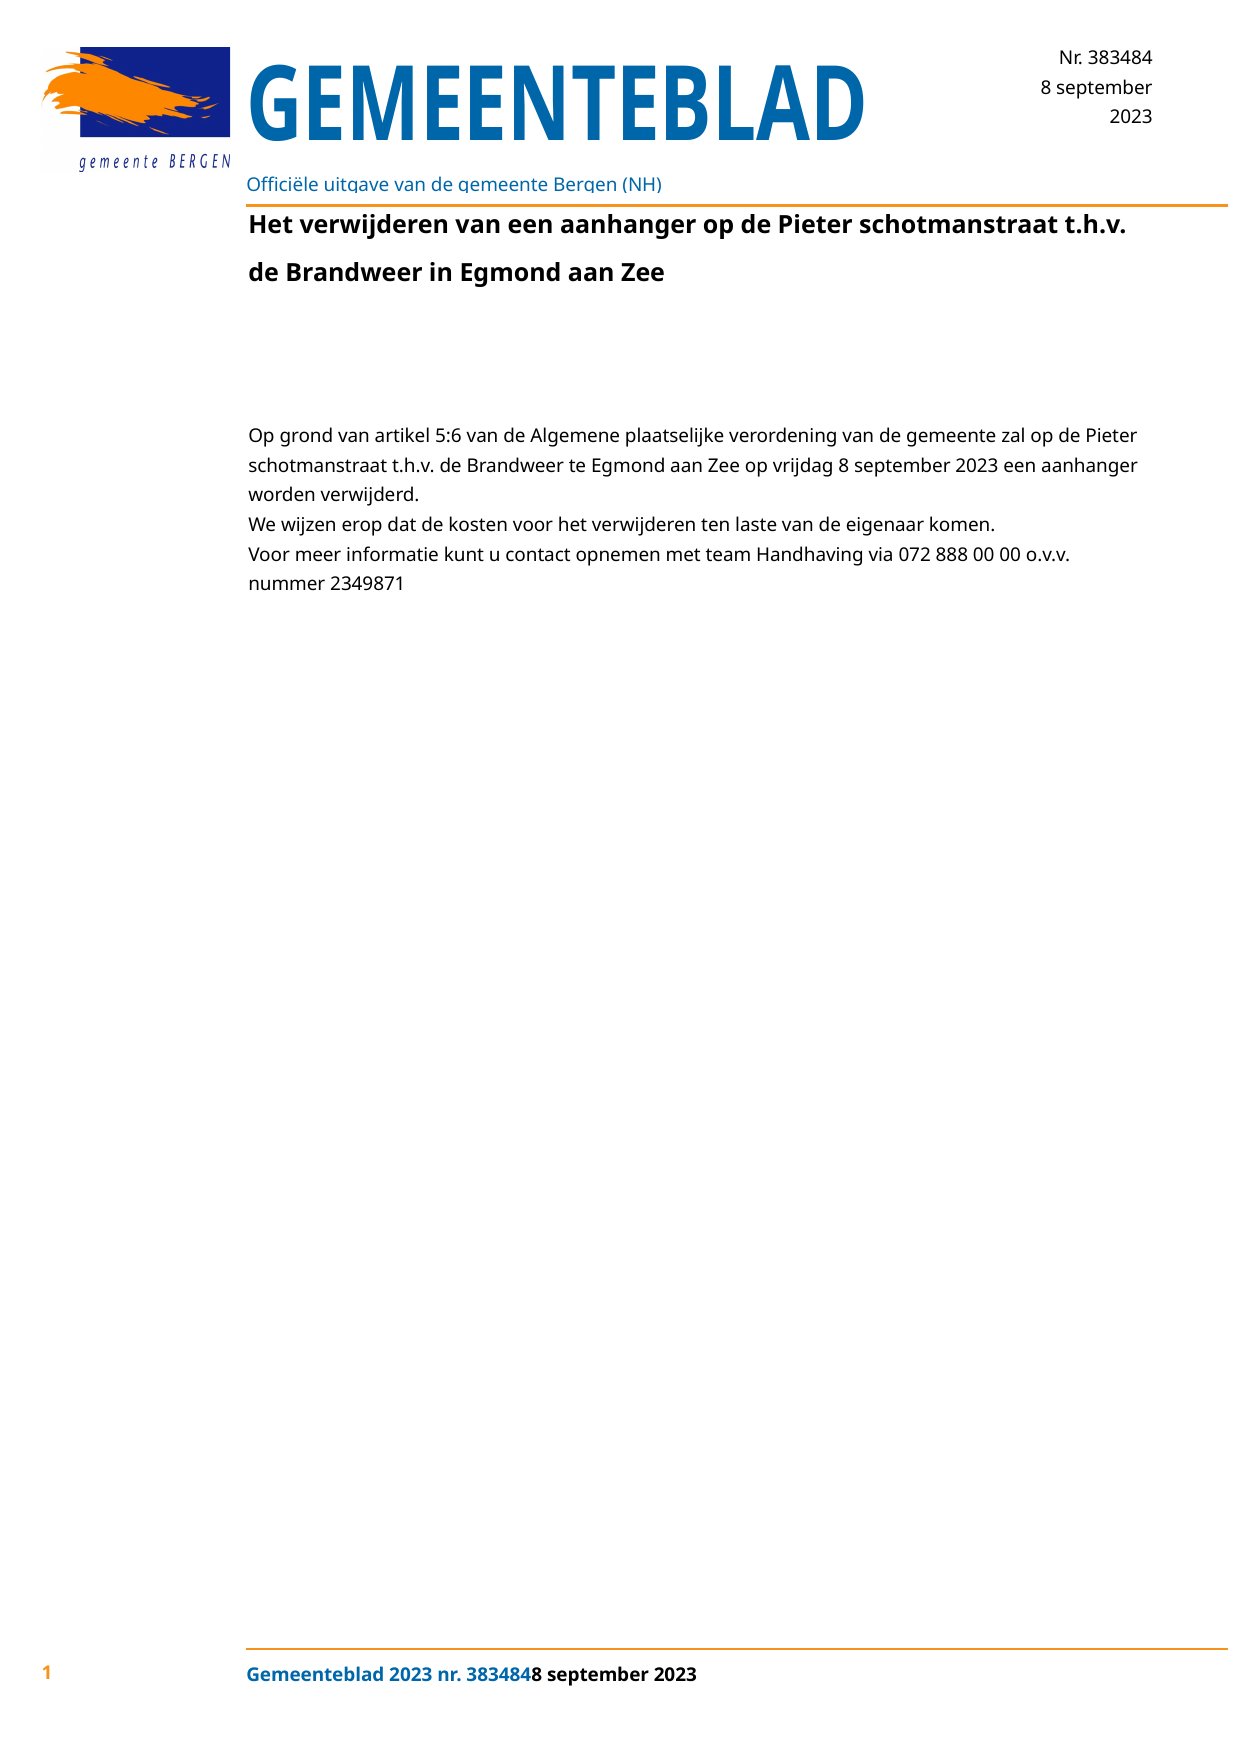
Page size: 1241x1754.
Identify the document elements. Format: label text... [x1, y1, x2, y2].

text Voor meer informatie kunt u contact opnemen met team Handhaving via 072 888 00 00 o.v.v. nummer 2349871 [248, 541, 1152, 596]
text We wijzen erop dat de kosten voor het verwijderen ten laste van de eigenaar komen. [248, 511, 1152, 537]
text Het verwijderen van een aanhanger op de Pieter schotmanstraat t.h.v. de Brandweer in Egmond aan Zee [248, 207, 1152, 288]
picture [41, 47, 231, 172]
text Op grond van artikel 5:6 van de Algemene plaatselijke verordening van de gemeente zal op de Pieter schotmanstraat t.h.v. de Brandweer te Egmond aan Zee op vrijdag 8 september 2023 een aanhanger worden verwijderd. [248, 422, 1152, 507]
